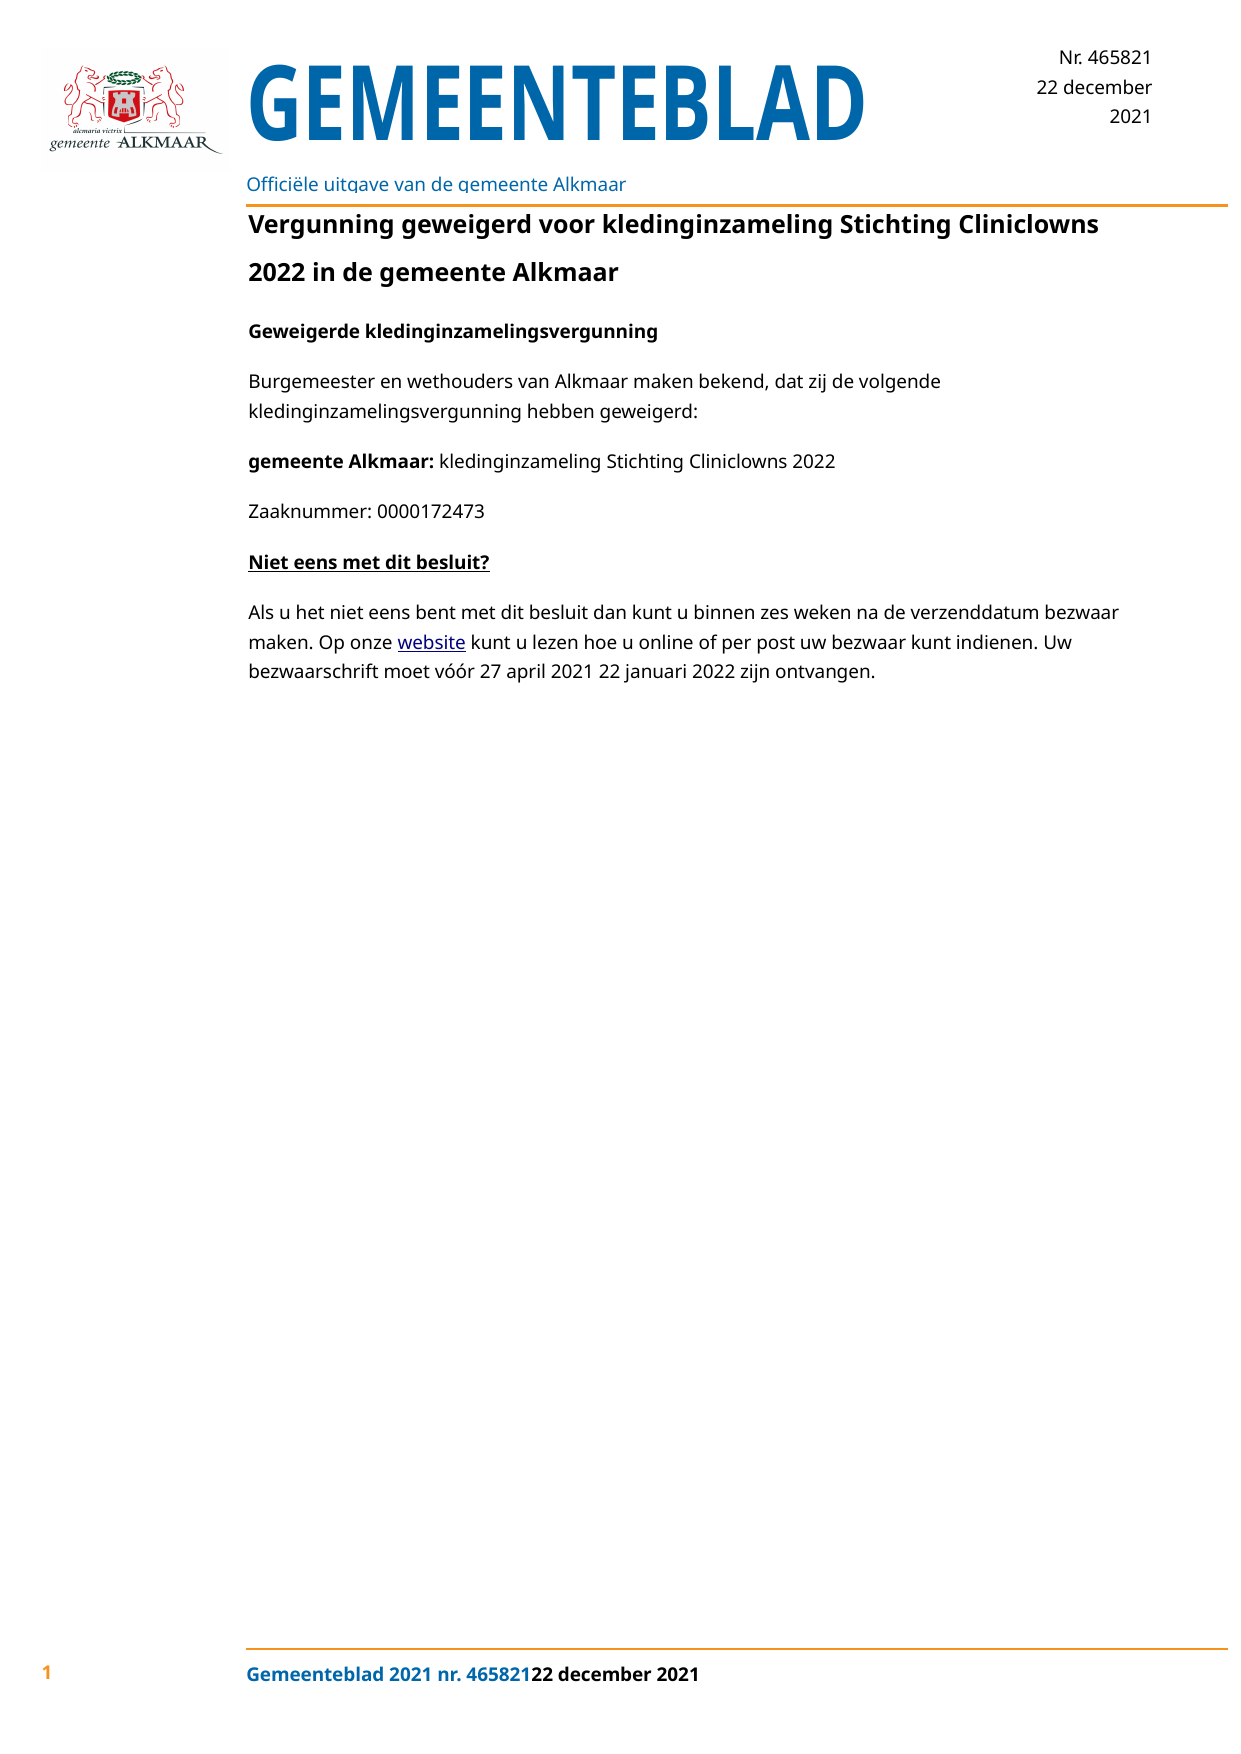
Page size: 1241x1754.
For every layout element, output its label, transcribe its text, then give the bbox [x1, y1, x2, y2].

text Vergunning geweigerd voor kledinginzameling Stichting Cliniclowns 2022 in de gemeente Alkmaar [248, 207, 1152, 288]
text Als u het niet eens bent met dit besluit dan kunt u binnen zes weken na de verzenddatum bezwaar maken. Op onze website kunt u lezen hoe u online of per post uw bezwaar kunt indienen. Uw bezwaarschrift moet vóór 27 april 2021 22 januari 2022 zijn ontvangen. [248, 599, 1152, 684]
text Niet eens met dit besluit? [248, 549, 1152, 575]
text Zaaknummer: 0000172473 [248, 499, 1152, 524]
picture [41, 47, 231, 172]
text Geweigerde kledinginzamelingsvergunning [248, 318, 1152, 344]
text gemeente Alkmaar: kledinginzameling Stichting Cliniclowns 2022 [248, 448, 1152, 474]
text Burgemeester en wethouders van Alkmaar maken bekend, dat zij de volgende kledinginzamelingsvergunning hebben geweigerd: [248, 368, 1152, 424]
